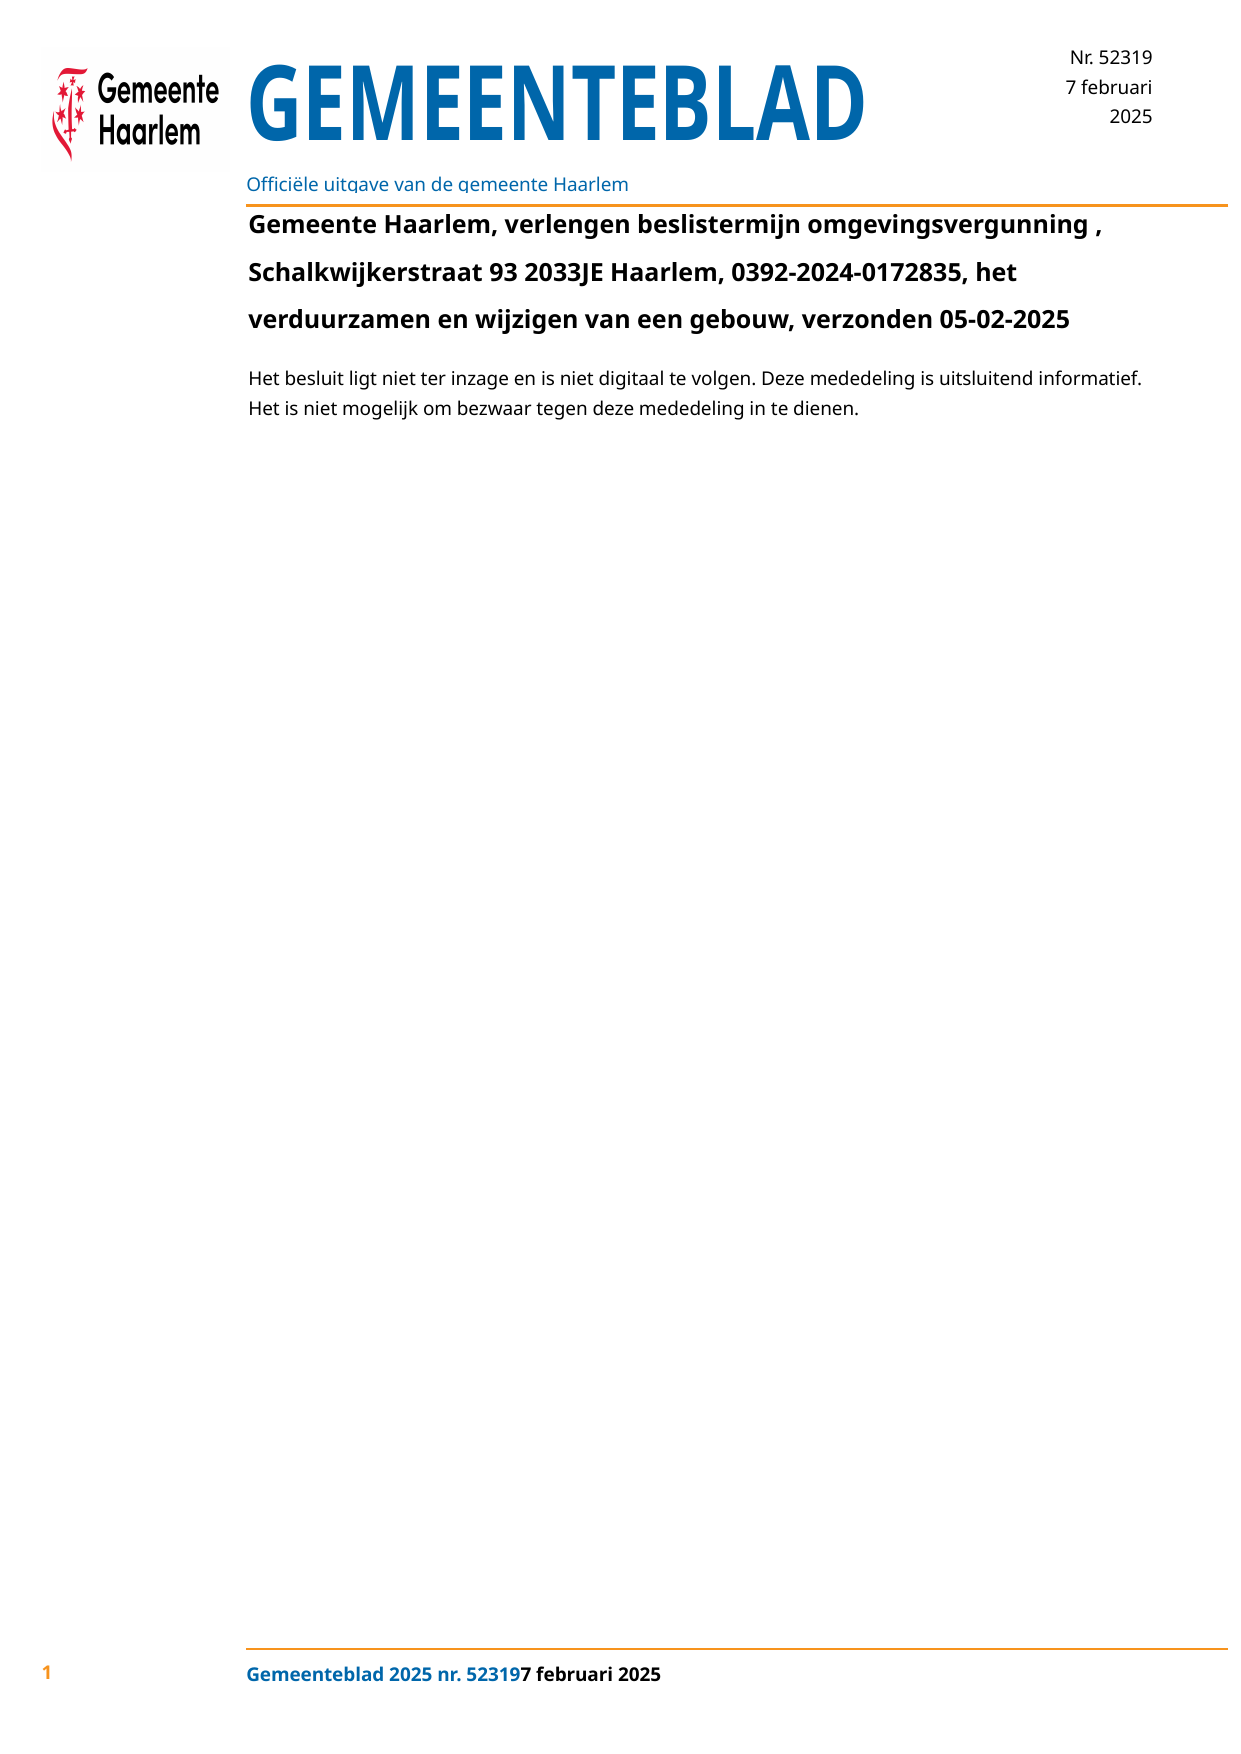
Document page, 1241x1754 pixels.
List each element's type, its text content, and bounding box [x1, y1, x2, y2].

text Gemeente Haarlem, verlengen beslistermijn omgevingsvergunning , Schalkwijkerstraat 93 2033JE Haarlem, 0392-2024-0172835, het verduurzamen en wijzigen van een gebouw, verzonden 05-02-2025 [248, 207, 1152, 336]
text Het besluit ligt niet ter inzage en is niet digitaal te volgen. Deze mededeling is uitsluitend informatief. Het is niet mogelijk om bezwaar tegen deze mededeling in te dienen. [248, 366, 1152, 421]
picture [41, 47, 231, 172]
